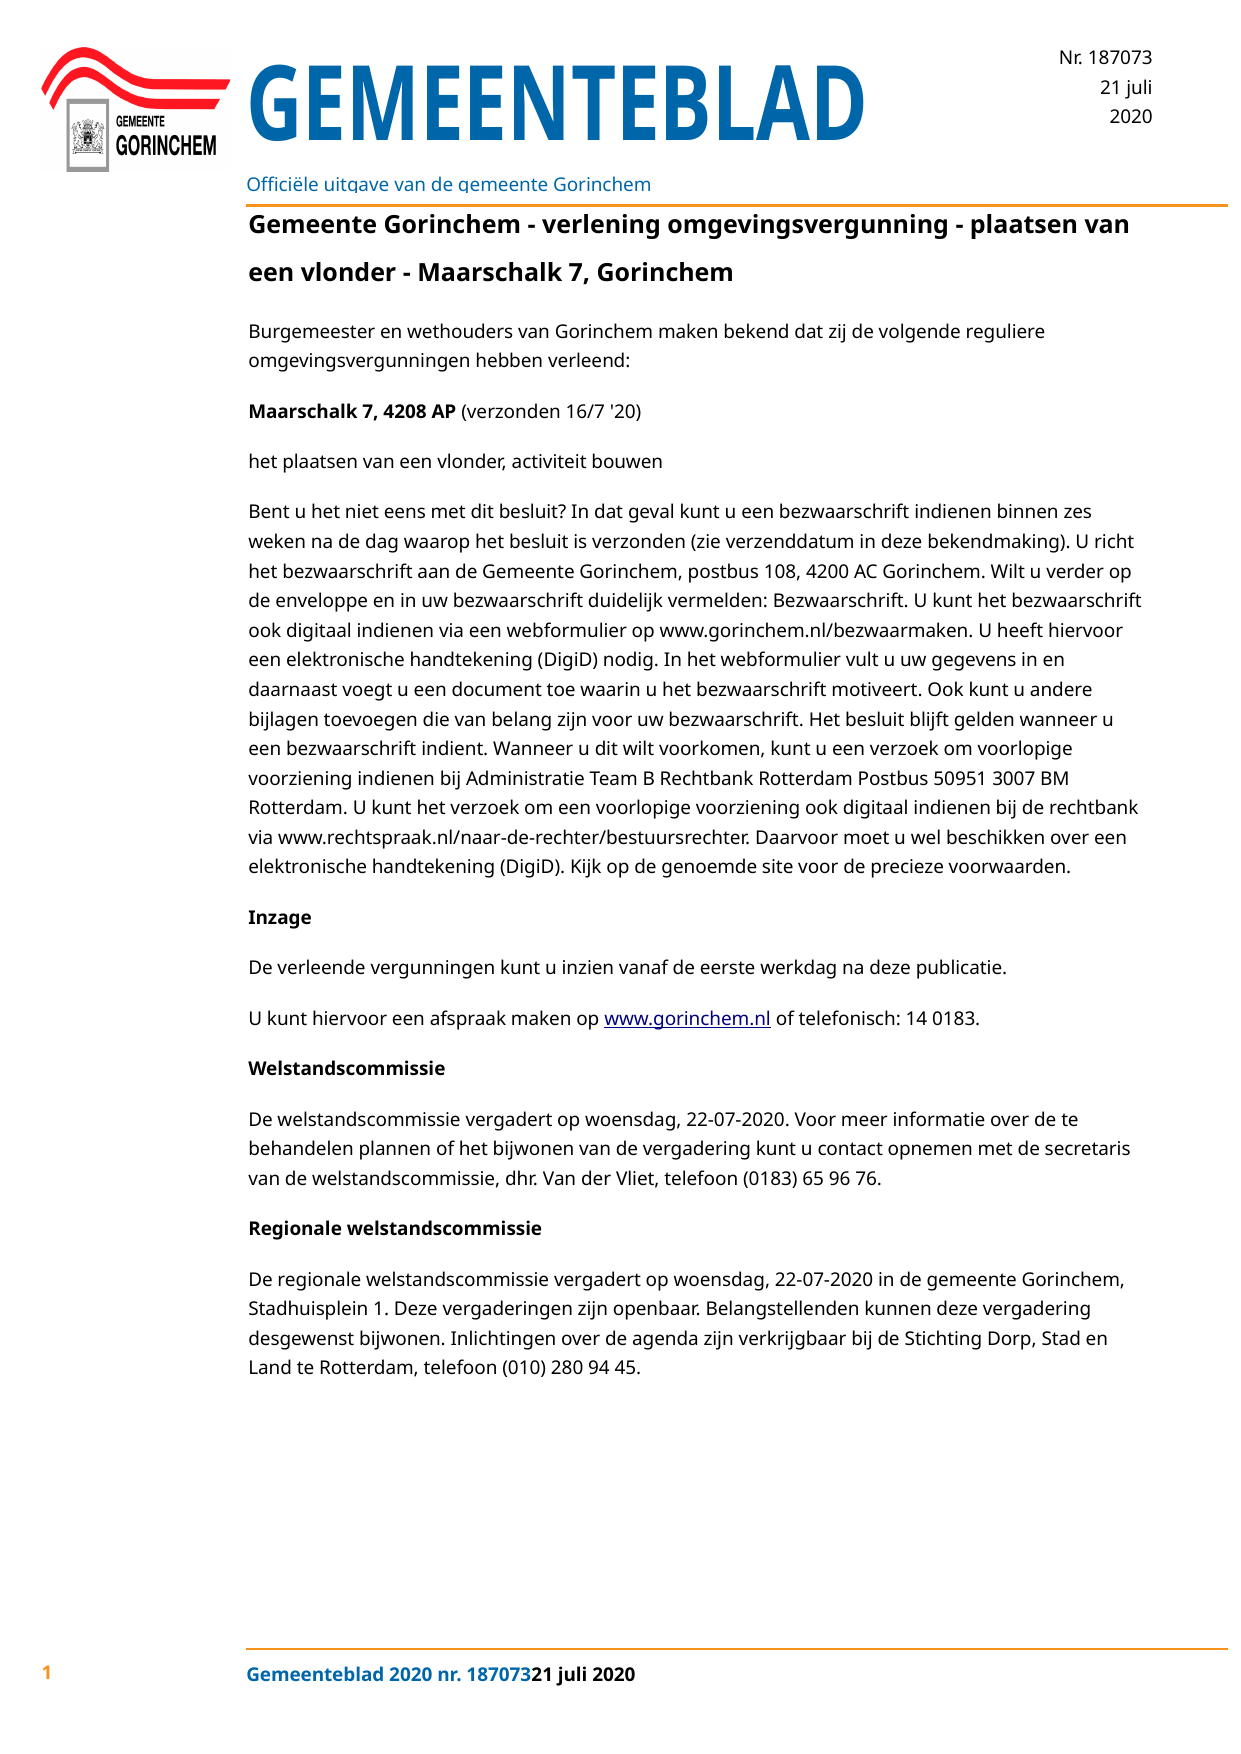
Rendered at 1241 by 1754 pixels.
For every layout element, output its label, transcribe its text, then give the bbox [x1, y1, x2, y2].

text Inzage [248, 904, 1152, 930]
text Gemeente Gorinchem - verlening omgevingsvergunning - plaatsen van een vlonder - Maarschalk 7, Gorinchem [248, 207, 1152, 288]
text Burgemeester en wethouders van Gorinchem maken bekend dat zij de volgende reguliere omgevingsvergunningen hebben verleend: [248, 318, 1152, 373]
text De verleende vergunningen kunt u inzien vanaf de eerste werkdag na deze publicatie. [248, 954, 1152, 980]
picture [41, 47, 231, 172]
text het plaatsen van een vlonder, activiteit bouwen [248, 448, 1152, 474]
text Maarschalk 7, 4208 AP (verzonden 16/7 '20) [248, 398, 1152, 424]
text Bent u het niet eens met dit besluit? In dat geval kunt u een bezwaarschrift indienen binnen zes weken na de dag waarop het besluit is verzonden (zie verzenddatum in deze bekendmaking). U richt het bezwaarschrift aan de Gemeente Gorinchem, postbus 108, 4200 AC Gorinchem. Wilt u verder op de enveloppe en in uw bezwaarschrift duidelijk vermelden: Bezwaarschrift. U kunt het bezwaarschrift ook digitaal indienen via een webformulier op www.gorinchem.nl/bezwaarmaken. U heeft hiervoor een elektronische handtekening (DigiD) nodig. In het webformulier vult u uw gegevens in en daarnaast voegt u een document toe waarin u het bezwaarschrift motiveert. Ook kunt u andere bijlagen toevoegen die van belang zijn voor uw bezwaarschrift. Het besluit blijft gelden wanneer u een bezwaarschrift indient. Wanneer u dit wilt voorkomen, kunt u een verzoek om voorlopige voorziening indienen bij Administratie Team B Rechtbank Rotterdam Postbus 50951 3007 BM Rotterdam. U kunt het verzoek om een voorlopige voorziening ook digitaal indienen bij de rechtbank via www.rechtspraak.nl/naar-de-rechter/bestuursrechter. Daarvoor moet u wel beschikken over een elektronische handtekening (DigiD). Kijk op de genoemde site voor de precieze voorwaarden. [248, 499, 1152, 879]
text Welstandscommissie [248, 1055, 1152, 1081]
text De regionale welstandscommissie vergadert op woensdag, 22-07-2020 in de gemeente Gorinchem, Stadhuisplein 1. Deze vergaderingen zijn openbaar. Belangstellenden kunnen deze vergadering desgewenst bijwonen. Inlichtingen over de agenda zijn verkrijgbaar bij de Stichting Dorp, Stad en Land te Rotterdam, telefoon (010) 280 94 45. [248, 1266, 1152, 1380]
text U kunt hiervoor een afspraak maken op www.gorinchem.nl of telefonisch: 14 0183. [248, 1005, 1152, 1031]
text De welstandscommissie vergadert op woensdag, 22-07-2020. Voor meer informatie over de te behandelen plannen of het bijwonen van de vergadering kunt u contact opnemen met de secretaris van de welstandscommissie, dhr. Van der Vliet, telefoon (0183) 65 96 76. [248, 1106, 1152, 1191]
text Regionale welstandscommissie [248, 1215, 1152, 1241]
